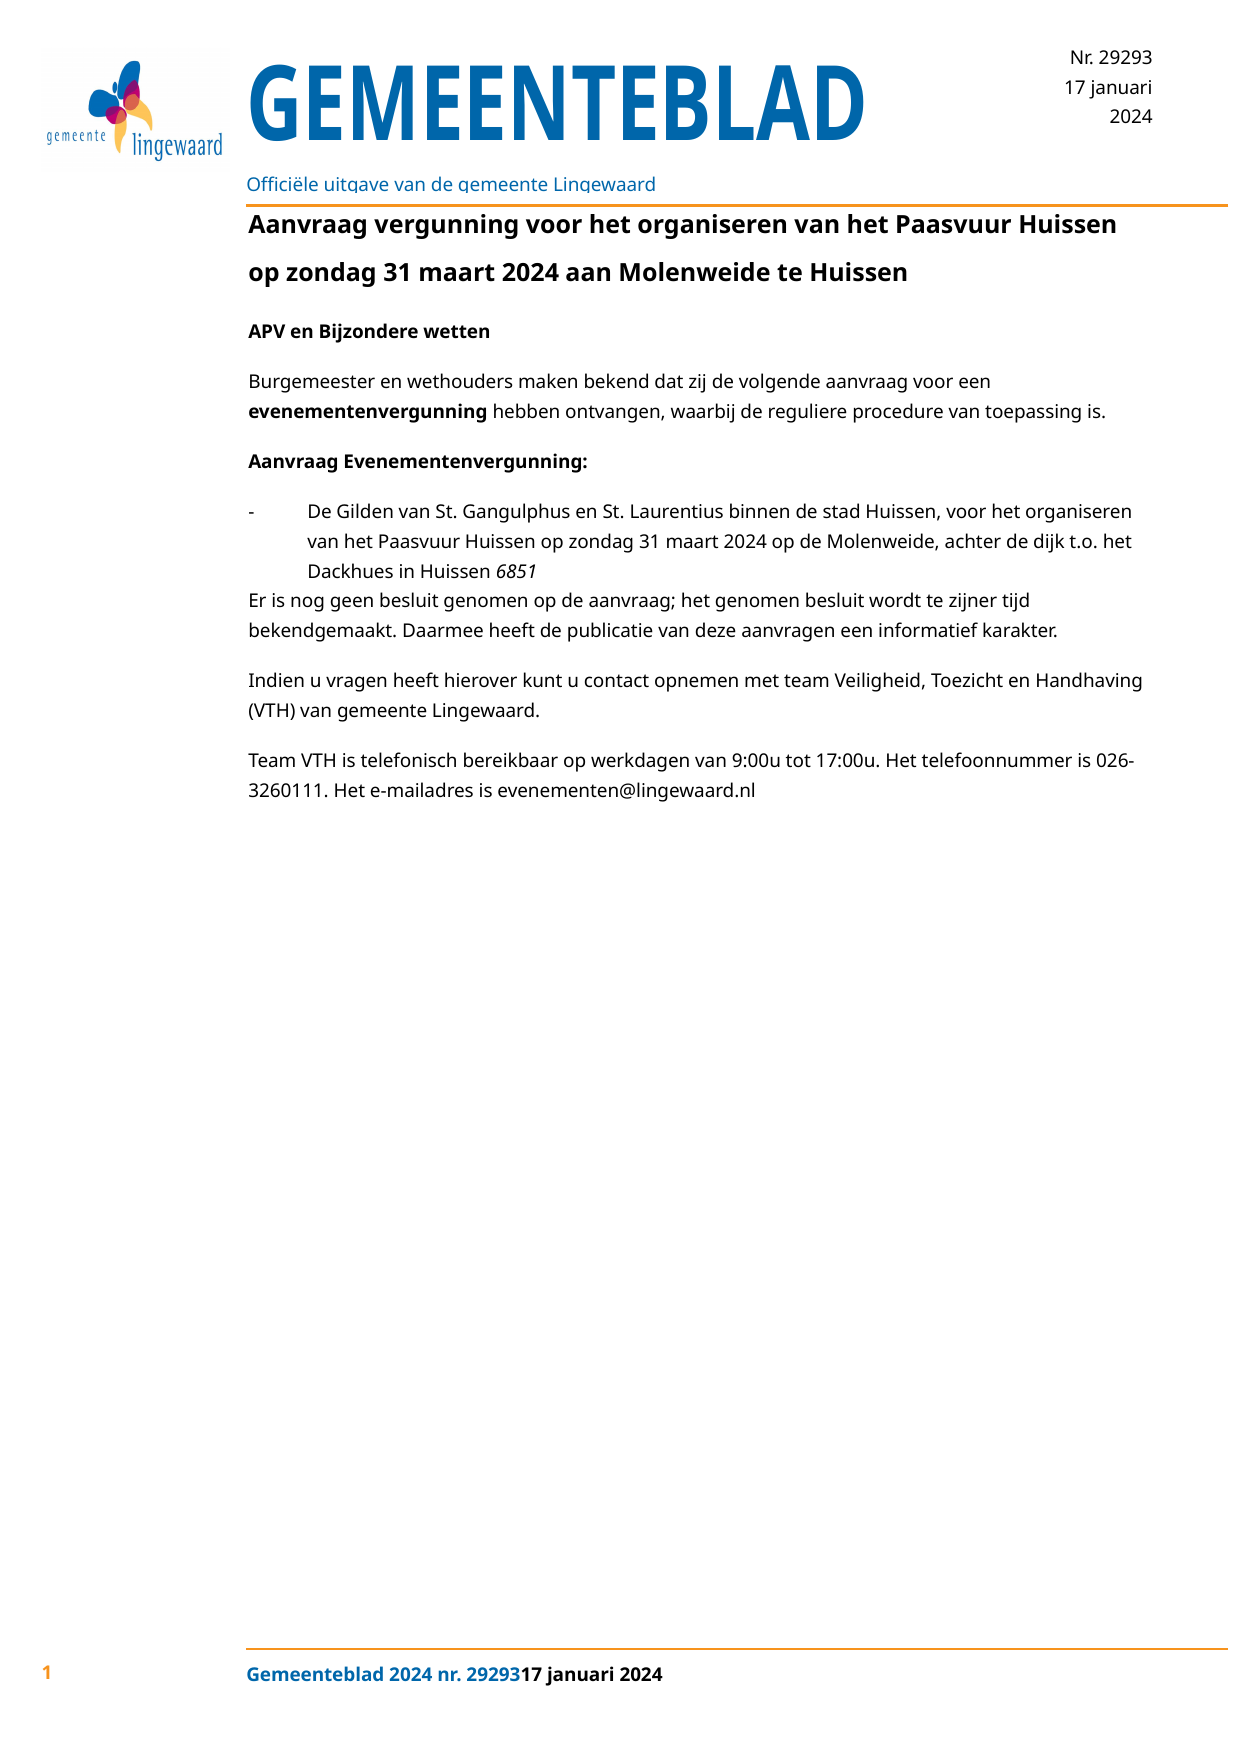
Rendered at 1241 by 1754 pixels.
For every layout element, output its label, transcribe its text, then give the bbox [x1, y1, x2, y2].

text Indien u vragen heeft hierover kunt u contact opnemen met team Veiligheid, Toezicht en Handhaving (VTH) van gemeente Lingewaard. [248, 667, 1152, 723]
text APV en Bijzondere wetten [248, 318, 1152, 344]
text Aanvraag vergunning voor het organiseren van het Paasvuur Huissen op zondag 31 maart 2024 aan Molenweide te Huissen [248, 207, 1152, 288]
text Er is nog geen besluit genomen op de aanvraag; het genomen besluit wordt te zijner tijd bekendgemaakt. Daarmee heeft de publicatie van deze aanvragen een informatief karakter. [248, 587, 1152, 643]
text Team VTH is telefonisch bereikbaar op werkdagen van 9:00u tot 17:00u. Het telefoonnummer is 026-3260111. Het e-mailadres is evenementen@lingewaard.nl [248, 747, 1152, 803]
text Aanvraag Evenementenvergunning: [248, 448, 1152, 474]
list De Gilden van St. Gangulphus en St. Laurentius binnen de stad Huissen, voor het organiseren van het Paasvuur Huissen op zondag 31 maart 2024 op de Molenweide, achter de dijk t.o. het Dackhues in Huissen 6851 [248, 499, 1152, 584]
picture [41, 47, 231, 172]
text Burgemeester en wethouders maken bekend dat zij de volgende aanvraag voor een evenementenvergunning hebben ontvangen, waarbij de reguliere procedure van toepassing is. [248, 368, 1152, 424]
